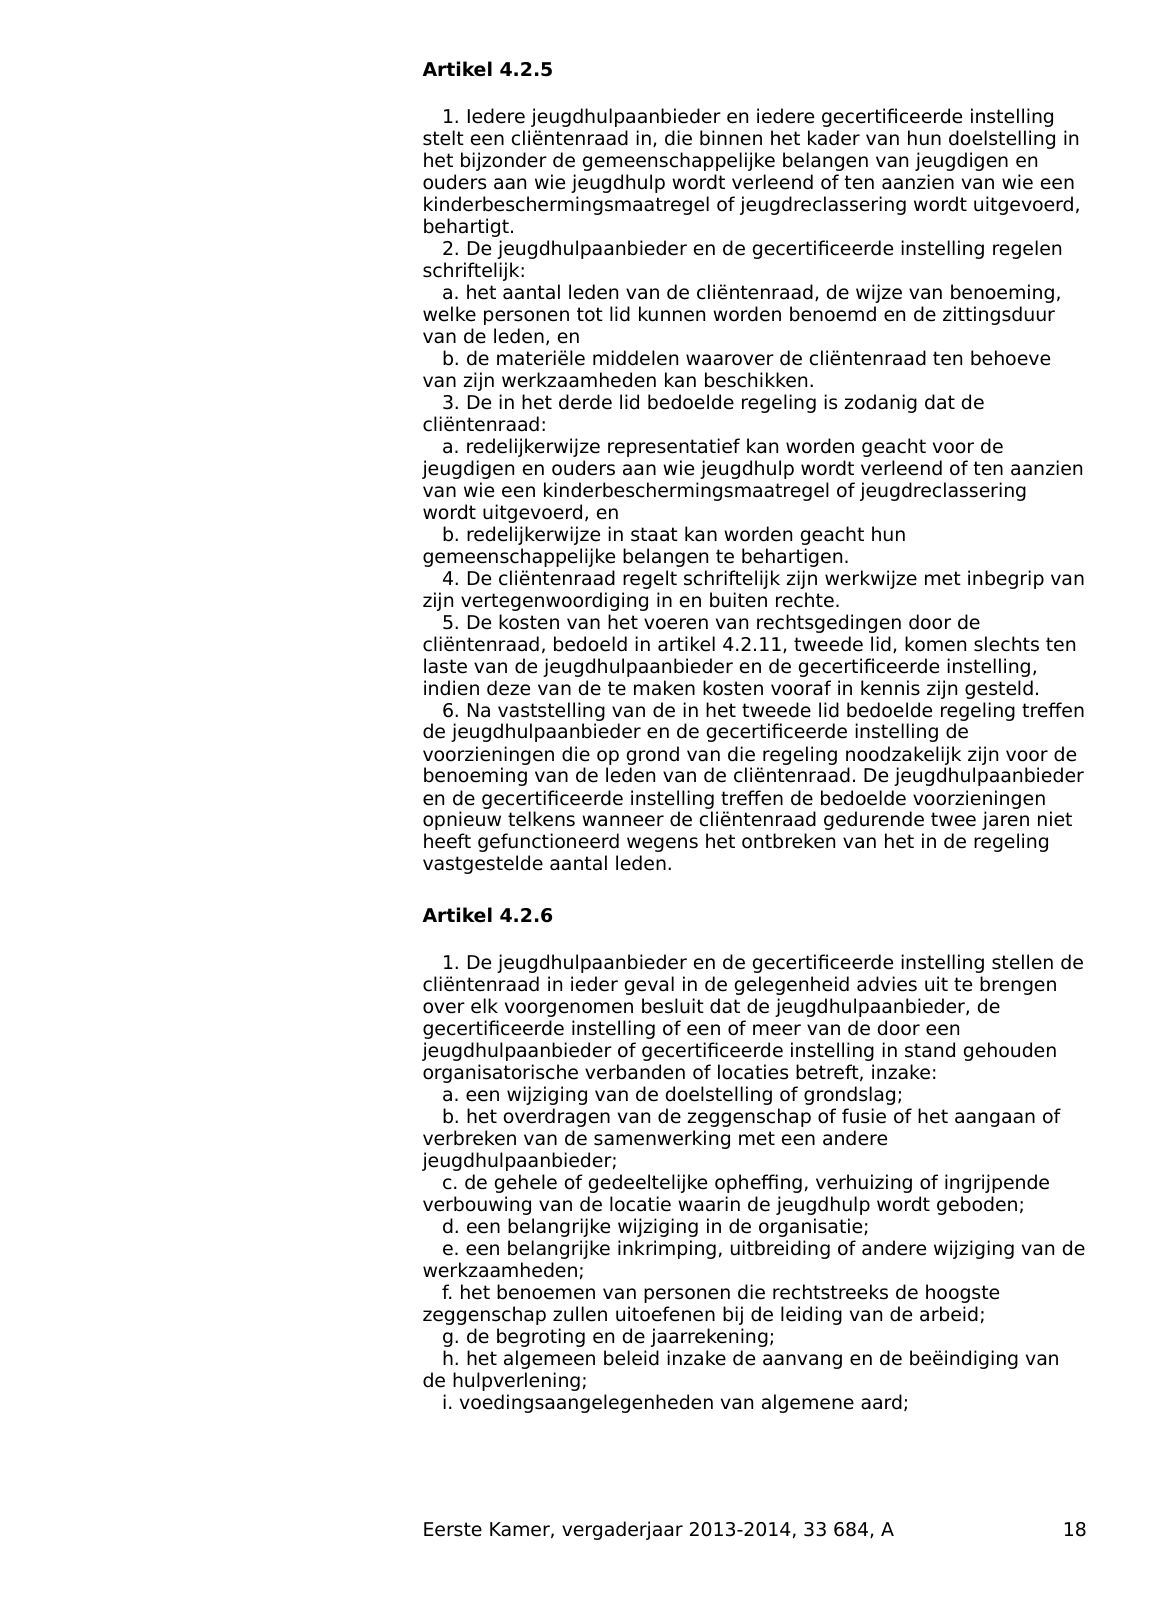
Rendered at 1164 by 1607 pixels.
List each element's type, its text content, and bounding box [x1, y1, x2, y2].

text b. het overdragen van de zeggenschap of fusie of het aangaan of verbreken van de samenwerking met een andere jeugdhulpaanbieder; [422, 1106, 1087, 1172]
text 5. De kosten van het voeren van rechtsgedingen door de cliëntenraad, bedoeld in artikel 4.2.11, tweede lid, komen slechts ten laste van de jeugdhulpaanbieder en de gecertificeerde instelling, indien deze van de te maken kosten vooraf in kennis zijn gesteld. [422, 612, 1087, 699]
text 6. Na vaststelling van de in het tweede lid bedoelde regeling treffen de jeugdhulpaanbieder en de gecertificeerde instelling de voorzieningen die op grond van die regeling noodzakelijk zijn voor de benoeming van de leden van de cliëntenraad. De jeugdhulpaanbieder en de gecertificeerde instelling treffen de bedoelde voorzieningen opnieuw telkens wanneer de cliëntenraad gedurende twee jaren niet heeft gefunctioneerd wegens het ontbreken van het in de regeling vastgestelde aantal leden. [422, 699, 1087, 875]
text g. de begroting en de jaarrekening; [422, 1326, 1087, 1348]
subtitle Artikel 4.2.5 [422, 59, 1087, 81]
text e. een belangrijke inkrimping, uitbreiding of andere wijziging van de werkzaamheden; [422, 1238, 1087, 1282]
text c. de gehele of gedeeltelijke opheffing, verhuizing of ingrijpende verbouwing van de locatie waarin de jeugdhulp wordt geboden; [422, 1172, 1087, 1216]
text b. de materiële middelen waarover de cliëntenraad ten behoeve van zijn werkzaamheden kan beschikken. [422, 348, 1087, 392]
text 2. De jeugdhulpaanbieder en de gecertificeerde instelling regelen schriftelijk: [422, 238, 1087, 282]
text f. het benoemen van personen die rechtstreeks de hoogste zeggenschap zullen uitoefenen bij de leiding van de arbeid; [422, 1282, 1087, 1326]
text b. redelijkerwijze in staat kan worden geacht hun gemeenschappelijke belangen te behartigen. [422, 524, 1087, 568]
text h. het algemeen beleid inzake de aanvang en de beëindiging van de hulpverlening; [422, 1348, 1087, 1392]
text 4. De cliëntenraad regelt schriftelijk zijn werkwijze met inbegrip van zijn vertegenwoordiging in en buiten rechte. [422, 568, 1087, 612]
text d. een belangrijke wijziging in de organisatie; [422, 1216, 1087, 1238]
text 1. De jeugdhulpaanbieder en de gecertificeerde instelling stellen de cliëntenraad in ieder geval in de gelegenheid advies uit te brengen over elk voorgenomen besluit dat de jeugdhulpaanbieder, de gecertificeerde instelling of een of meer van de door een jeugdhulpaanbieder of gecertificeerde instelling in stand gehouden organisatorische verbanden of locaties betreft, inzake: [422, 952, 1087, 1084]
subtitle Artikel 4.2.6 [422, 905, 1087, 927]
text 3. De in het derde lid bedoelde regeling is zodanig dat de cliëntenraad: [422, 392, 1087, 436]
text a. het aantal leden van de cliëntenraad, de wijze van benoeming, welke personen tot lid kunnen worden benoemd en de zittingsduur van de leden, en [422, 282, 1087, 348]
text i. voedingsaangelegenheden van algemene aard; [422, 1392, 1087, 1414]
text a. redelijkerwijze representatief kan worden geacht voor de jeugdigen en ouders aan wie jeugdhulp wordt verleend of ten aanzien van wie een kinderbeschermingsmaatregel of jeugdreclassering wordt uitgevoerd, en [422, 436, 1087, 524]
text 1. Iedere jeugdhulpaanbieder en iedere gecertificeerde instelling stelt een cliëntenraad in, die binnen het kader van hun doelstelling in het bijzonder de gemeenschappelijke belangen van jeugdigen en ouders aan wie jeugdhulp wordt verleend of ten aanzien van wie een kinderbeschermingsmaatregel of jeugdreclassering wordt uitgevoerd, behartigt. [422, 106, 1087, 238]
text a. een wijziging van de doelstelling of grondslag; [422, 1084, 1087, 1106]
